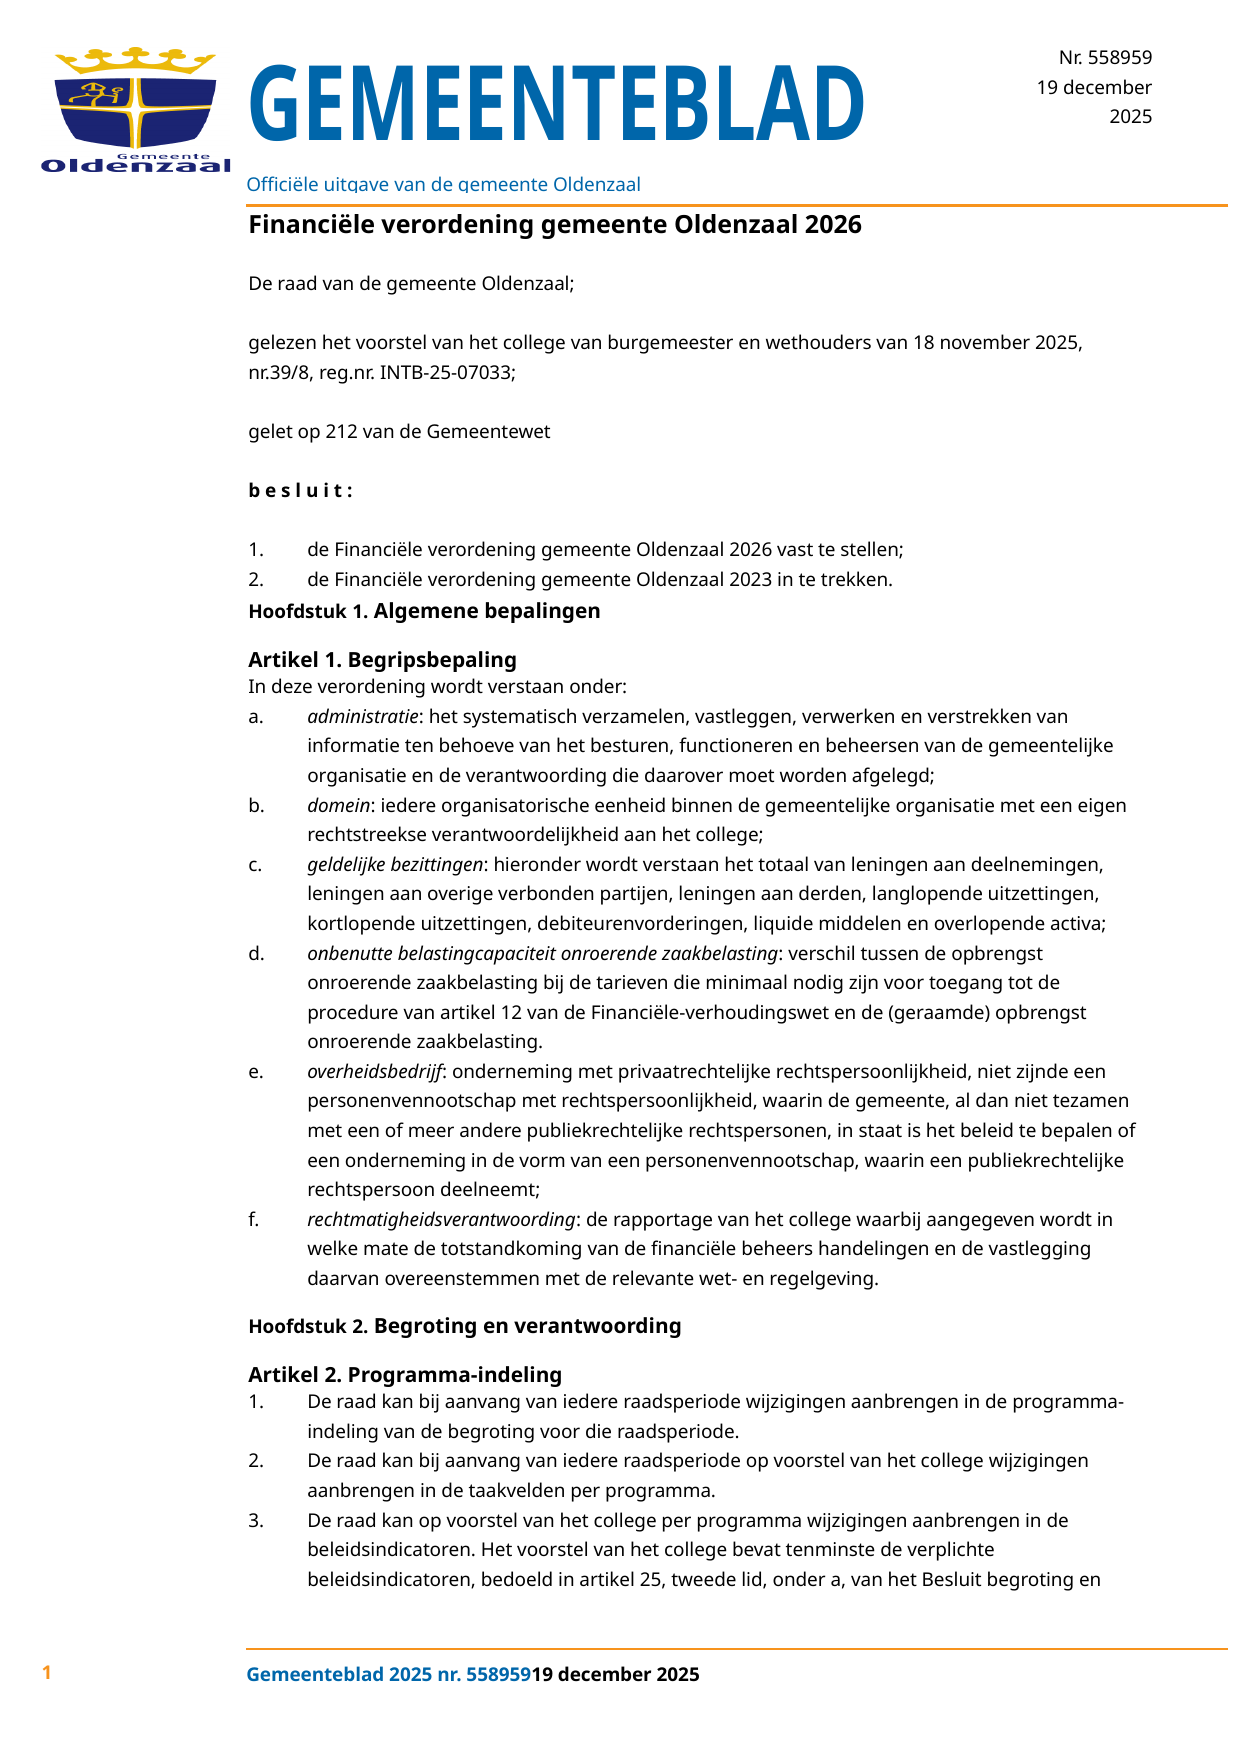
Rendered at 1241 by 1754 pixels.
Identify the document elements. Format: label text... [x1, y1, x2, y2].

list overheidsbedrijf: onderneming met privaatrechtelijke rechtspersoonlijkheid, niet zijnde een personenvennootschap met rechtspersoonlijkheid, waarin de gemeente, al dan niet tezamen met een of meer andere publiekrechtelijke rechtspersonen, in staat is het beleid te bepalen of een onderneming in de vorm van een personenvennootschap, waarin een publiekrechtelijke rechtspersoon deelneemt; [248, 1058, 1152, 1202]
list De raad kan bij aanvang van iedere raadsperiode op voorstel van het college wijzigingen aanbrengen in de taakvelden per programma. [248, 1448, 1152, 1503]
list domein: iedere organisatorische eenheid binnen de gemeentelijke organisatie met een eigen rechtstreekse verantwoordelijkheid aan het college; [248, 792, 1152, 847]
list onbenutte belastingcapaciteit onroerende zaakbelasting: verschil tussen de opbrengst onroerende zaakbelasting bij de tarieven die minimaal nodig zijn voor toegang tot de procedure van artikel 12 van de Financiële-verhoudingswet en de (geraamde) opbrengst onroerende zaakbelasting. [248, 940, 1152, 1054]
text gelezen het voorstel van het college van burgemeester en wethouders van 18 november 2025, nr.39/8, reg.nr. INTB-25-07033; [248, 329, 1152, 385]
list De raad kan op voorstel van het college per programma wijzigingen aanbrengen in de beleidsindicatoren. Het voorstel van het college bevat tenminste de verplichte beleidsindicatoren, bedoeld in artikel 25, tweede lid, onder a, van het Besluit begroting en [248, 1507, 1152, 1592]
text gelet op 212 van de Gemeentewet [248, 418, 1152, 444]
text Hoofdstuk 1. Algemene bepalingen [248, 596, 1152, 624]
text In deze verordening wordt verstaan onder: [248, 673, 1152, 699]
text De raad van de gemeente Oldenzaal; [248, 270, 1152, 296]
list geldelijke bezittingen: hieronder wordt verstaan het totaal van leningen aan deelnemingen, leningen aan overige verbonden partijen, leningen aan derden, langlopende uitzettingen, kortlopende uitzettingen, debiteurenvorderingen, liquide middelen en overlopende activa; [248, 851, 1152, 936]
text Artikel 2. Programma-indeling [248, 1360, 1152, 1388]
text Artikel 1. Begripsbepaling [248, 645, 1152, 673]
text Hoofdstuk 2. Begroting en verantwoording [248, 1311, 1152, 1339]
list administratie: het systematisch verzamelen, vastleggen, verwerken en verstrekken van informatie ten behoeve van het besturen, functioneren en beheersen van de gemeentelijke organisatie en de verantwoording die daarover moet worden afgelegd; [248, 703, 1152, 788]
text b e s l u i t : [248, 477, 1152, 503]
picture [41, 47, 231, 172]
text Financiële verordening gemeente Oldenzaal 2026 [248, 207, 1152, 241]
list de Financiële verordening gemeente Oldenzaal 2023 in te trekken. [248, 566, 1152, 592]
list De raad kan bij aanvang van iedere raadsperiode wijzigingen aanbrengen in de programma-indeling van de begroting voor die raadsperiode. [248, 1388, 1152, 1444]
list rechtmatigheidsverantwoording: de rapportage van het college waarbij aangegeven wordt in welke mate de totstandkoming van de financiële beheers handelingen en de vastlegging daarvan overeenstemmen met de relevante wet- en regelgeving. [248, 1206, 1152, 1291]
list de Financiële verordening gemeente Oldenzaal 2026 vast te stellen; [248, 537, 1152, 562]
